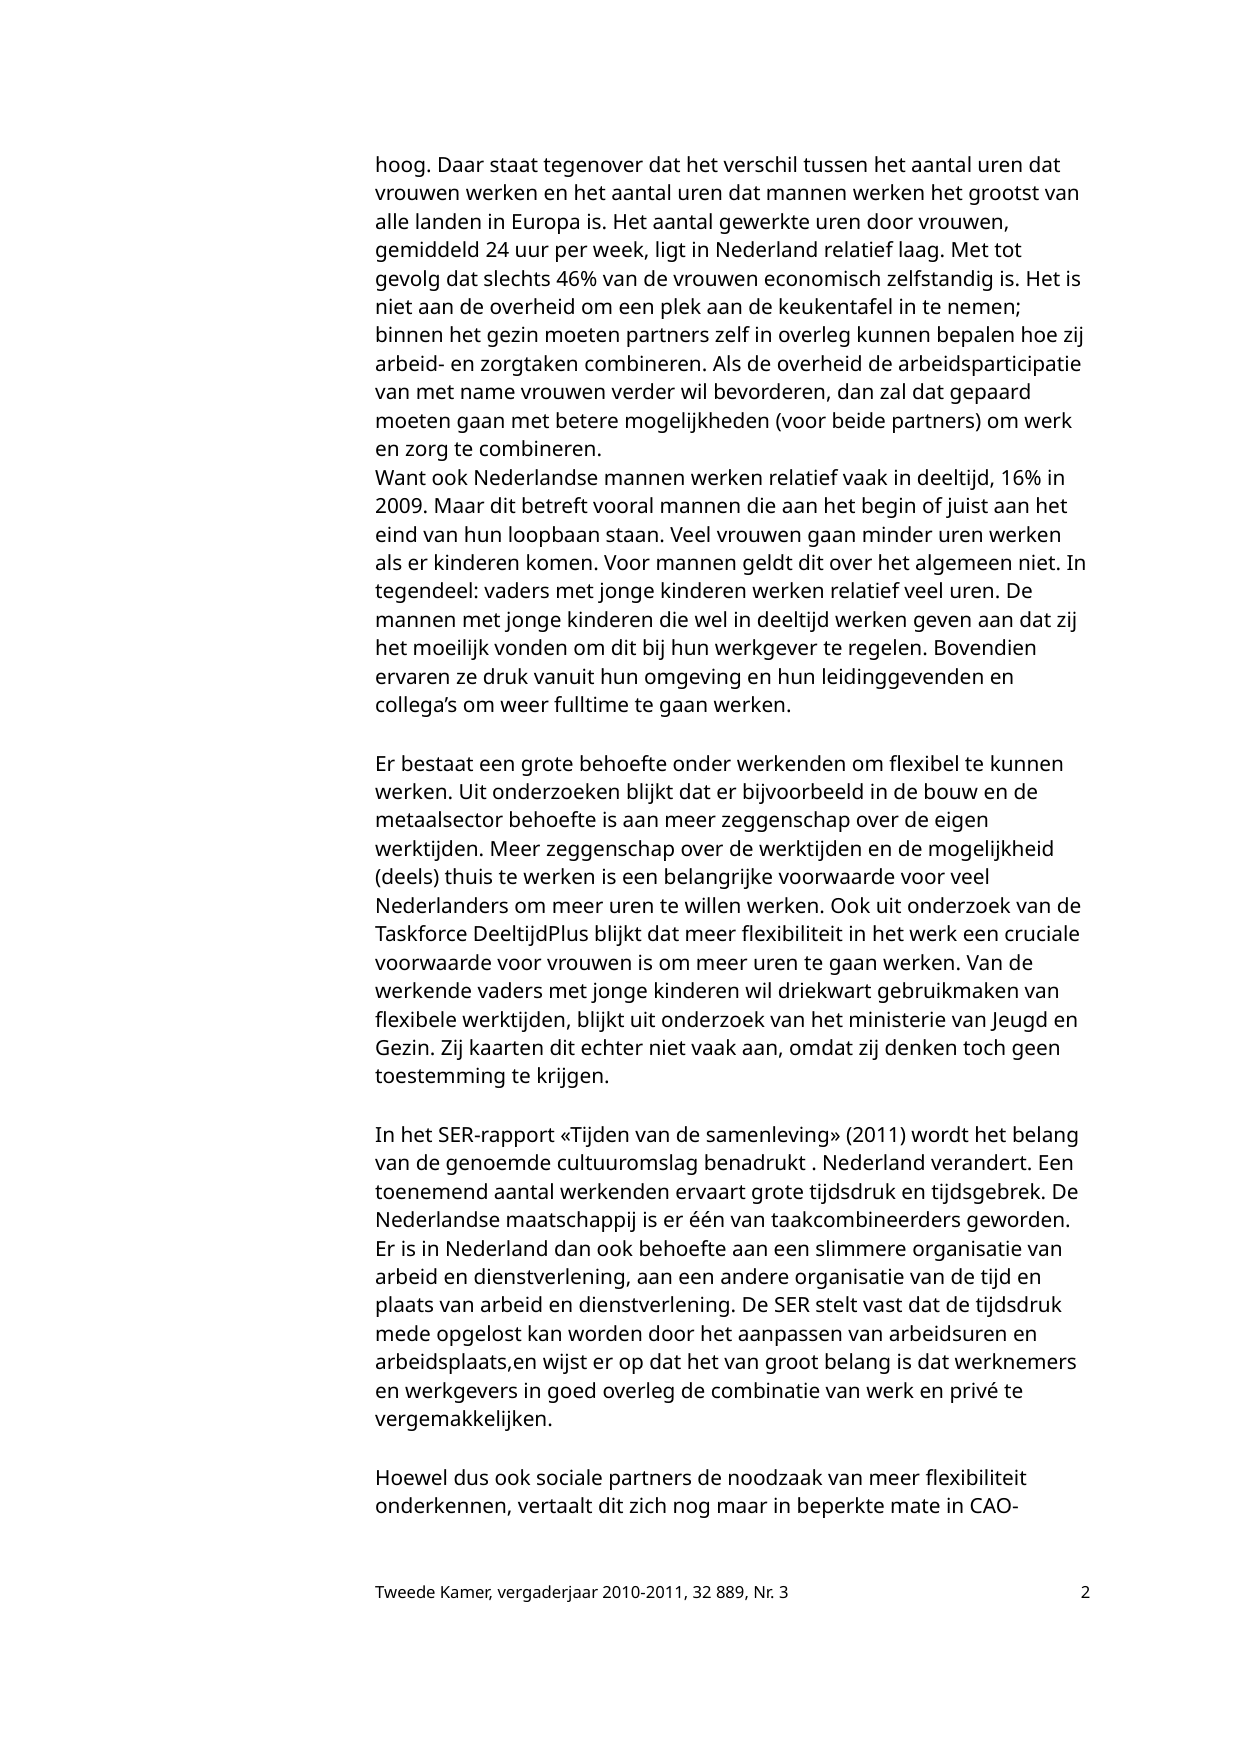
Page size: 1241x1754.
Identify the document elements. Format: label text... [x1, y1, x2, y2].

text In het SER-rapport «Tijden van de samenleving» (2011) wordt het belang van de genoemde cultuuromslag benadrukt . Nederland verandert. Een toenemend aantal werkenden ervaart grote tijdsdruk en tijdsgebrek. De Nederlandse maatschappij is er één van taakcombineerders geworden. Er is in Nederland dan ook behoefte aan een slimmere organisatie van arbeid en dienstverlening, aan een andere organisatie van de tijd en plaats van arbeid en dienstverlening. De SER stelt vast dat de tijdsdruk mede opgelost kan worden door het aanpassen van arbeidsuren en arbeidsplaats,en wijst er op dat het van groot belang is dat werknemers en werkgevers in goed overleg de combinatie van werk en privé te vergemakkelijken. [375, 1120, 1090, 1433]
text hoog. Daar staat tegenover dat het verschil tussen het aantal uren dat vrouwen werken en het aantal uren dat mannen werken het grootst van alle landen in Europa is. Het aantal gewerkte uren door vrouwen, gemiddeld 24 uur per week, ligt in Nederland relatief laag. Met tot gevolg dat slechts 46% van de vrouwen economisch zelfstandig is. Het is niet aan de overheid om een plek aan de keukentafel in te nemen; binnen het gezin moeten partners zelf in overleg kunnen bepalen hoe zij arbeid- en zorgtaken combineren. Als de overheid de arbeidsparticipatie van met name vrouwen verder wil bevorderen, dan zal dat gepaard moeten gaan met betere mogelijkheden (voor beide partners) om werk en zorg te combineren. [375, 150, 1090, 463]
text Want ook Nederlandse mannen werken relatief vaak in deeltijd, 16% in 2009. Maar dit betreft vooral mannen die aan het begin of juist aan het eind van hun loopbaan staan. Veel vrouwen gaan minder uren werken als er kinderen komen. Voor mannen geldt dit over het algemeen niet. In tegendeel: vaders met jonge kinderen werken relatief veel uren. De mannen met jonge kinderen die wel in deeltijd werken geven aan dat zij het moeilijk vonden om dit bij hun werkgever te regelen. Bovendien ervaren ze druk vanuit hun omgeving en hun leidinggevenden en collega’s om weer fulltime te gaan werken. [375, 463, 1090, 719]
text Hoewel dus ook sociale partners de noodzaak van meer flexibiliteit onderkennen, vertaalt dit zich nog maar in beperkte mate in CAO- [375, 1463, 1090, 1520]
text Er bestaat een grote behoefte onder werkenden om flexibel te kunnen werken. Uit onderzoeken blijkt dat er bijvoorbeeld in de bouw en de metaalsector behoefte is aan meer zeggenschap over de eigen werktijden. Meer zeggenschap over de werktijden en de mogelijkheid (deels) thuis te werken is een belangrijke voorwaarde voor veel Nederlanders om meer uren te willen werken. Ook uit onderzoek van de Taskforce DeeltijdPlus blijkt dat meer flexibiliteit in het werk een cruciale voorwaarde voor vrouwen is om meer uren te gaan werken. Van de werkende vaders met jonge kinderen wil driekwart gebruikmaken van flexibele werktijden, blijkt uit onderzoek van het ministerie van Jeugd en Gezin. Zij kaarten dit echter niet vaak aan, omdat zij denken toch geen toestemming te krijgen. [375, 749, 1090, 1090]
